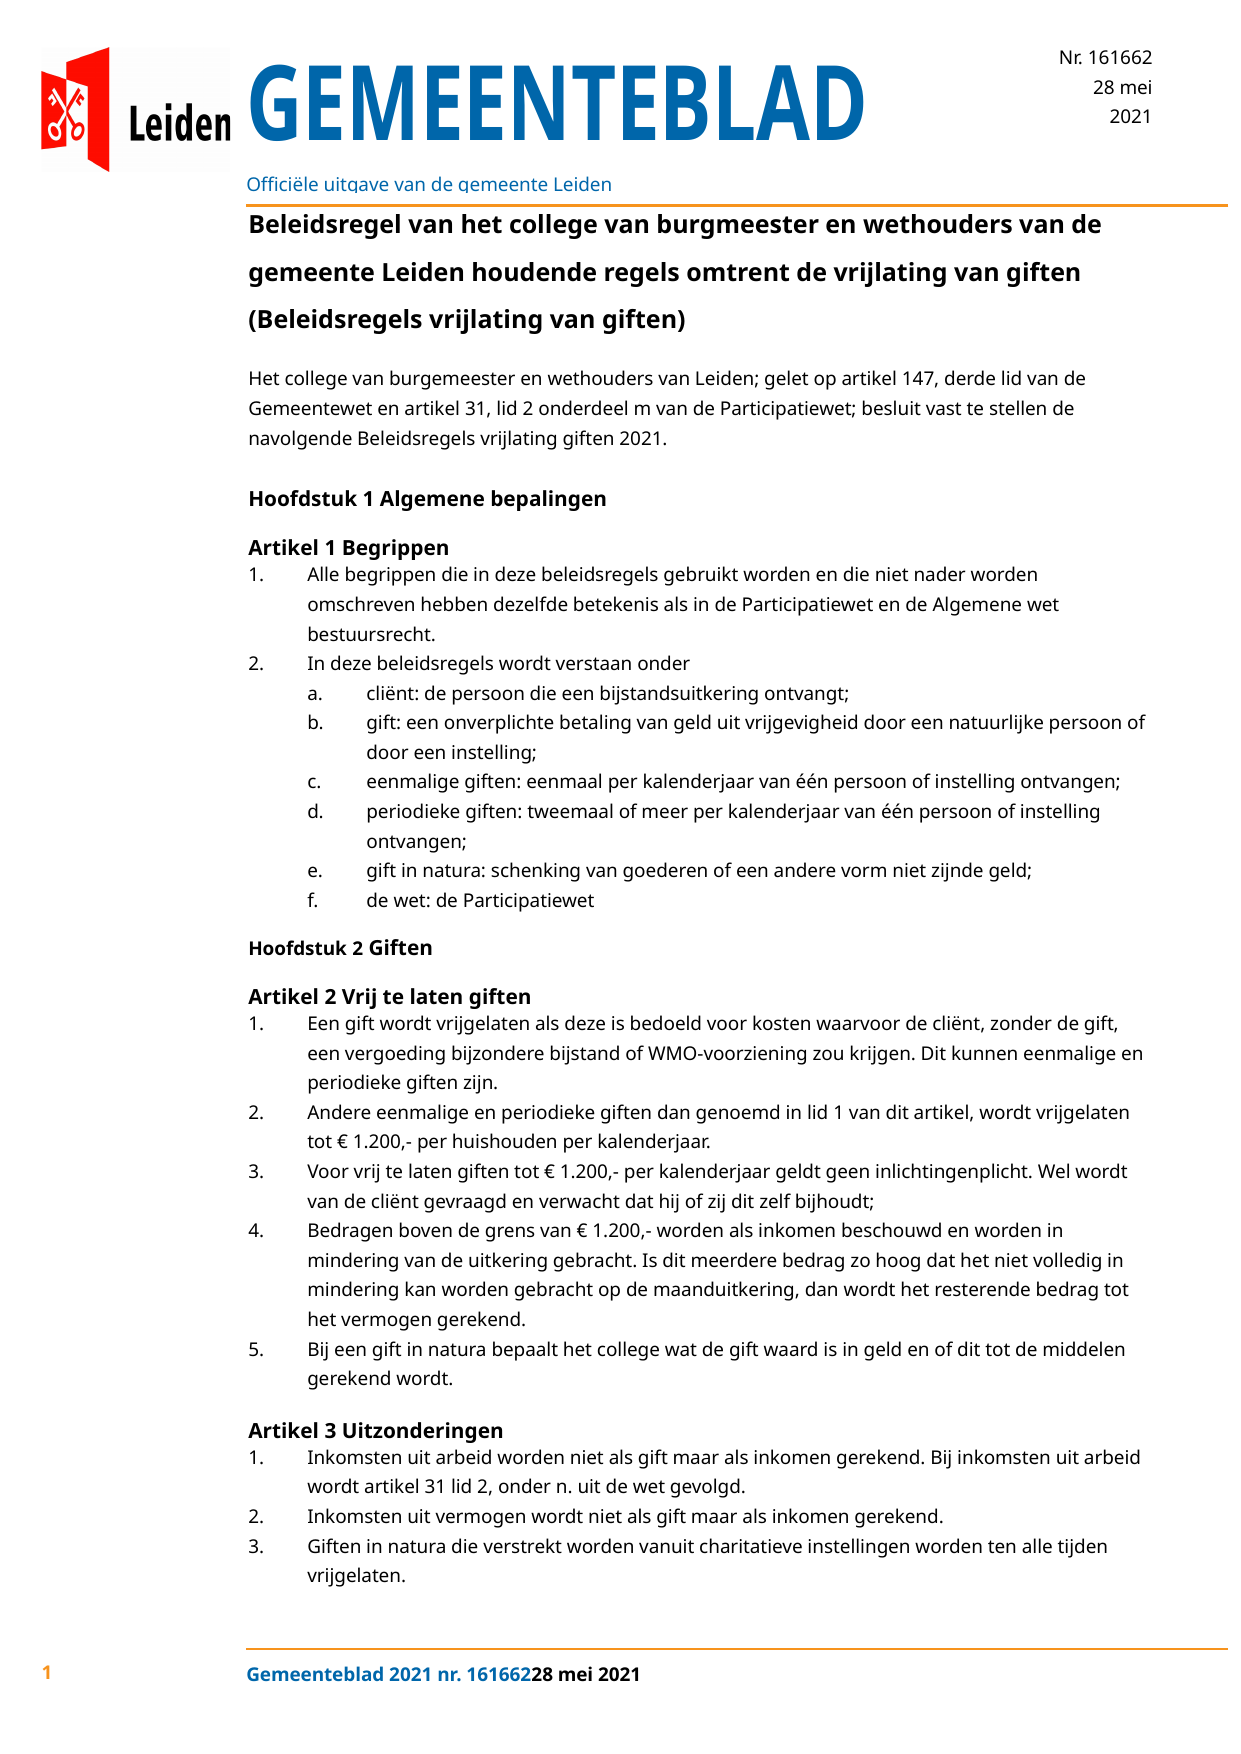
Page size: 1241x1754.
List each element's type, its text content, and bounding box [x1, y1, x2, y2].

text Het college van burgemeester en wethouders van Leiden; gelet op artikel 147, derde lid van de Gemeentewet en artikel 31, lid 2 onderdeel m van de Participatiewet; besluit vast te stellen de navolgende Beleidsregels vrijlating giften 2021. [248, 366, 1152, 450]
text Artikel 2 Vrij te laten giften [248, 982, 1152, 1010]
list Inkomsten uit vermogen wordt niet als gift maar als inkomen gerekend. [248, 1503, 1152, 1529]
list periodieke giften: tweemaal of meer per kalenderjaar van één persoon of instelling ontvangen; [307, 798, 1152, 853]
list de wet: de Participatiewet [307, 887, 1152, 913]
list gift: een onverplichte betaling van geld uit vrijgevigheid door een natuurlijke persoon of door een instelling; [307, 709, 1152, 765]
list Bedragen boven de grens van € 1.200,- worden als inkomen beschouwd en worden in mindering van de uitkering gebracht. Is dit meerdere bedrag zo hoog dat het niet volledig in mindering kan worden gebracht op de maanduitkering, dan wordt het resterende bedrag tot het vermogen gerekend. [248, 1217, 1152, 1332]
list Inkomsten uit arbeid worden niet als gift maar als inkomen gerekend. Bij inkomsten uit arbeid wordt artikel 31 lid 2, onder n. uit de wet gevolgd. [248, 1444, 1152, 1499]
picture [41, 47, 231, 172]
list cliënt: de persoon die een bijstandsuitkering ontvangt; [307, 680, 1152, 706]
list Voor vrij te laten giften tot € 1.200,- per kalenderjaar geldt geen inlichtingenplicht. Wel wordt van de cliënt gevraagd en verwacht dat hij of zij dit zelf bijhoudt; [248, 1158, 1152, 1213]
text Artikel 3 Uitzonderingen [248, 1416, 1152, 1444]
text Artikel 1 Begrippen [248, 533, 1152, 562]
list Bij een gift in natura bepaalt het college wat de gift waard is in geld en of dit tot de middelen gerekend wordt. [248, 1336, 1152, 1391]
list Alle begrippen die in deze beleidsregels gebruikt worden en die niet nader worden omschreven hebben dezelfde betekenis als in de Participatiewet en de Algemene wet bestuursrecht. [248, 562, 1152, 646]
text Hoofdstuk 2 Giften [248, 933, 1152, 961]
list Een gift wordt vrijgelaten als deze is bedoeld voor kosten waarvoor de cliënt, zonder de gift, een vergoeding bijzondere bijstand of WMO-voorziening zou krijgen. Dit kunnen eenmalige en periodieke giften zijn. [248, 1010, 1152, 1095]
text Beleidsregel van het college van burgmeester en wethouders van de gemeente Leiden houdende regels omtrent de vrijlating van giften (Beleidsregels vrijlating van giften) [248, 207, 1152, 336]
list gift in natura: schenking van goederen of een andere vorm niet zijnde geld; [307, 857, 1152, 883]
list In deze beleidsregels wordt verstaan onder [248, 650, 1152, 676]
list Andere eenmalige en periodieke giften dan genoemd in lid 1 van dit artikel, wordt vrijgelaten tot € 1.200,- per huishouden per kalenderjaar. [248, 1099, 1152, 1154]
text Hoofdstuk 1 Algemene bepalingen [248, 484, 1152, 512]
list Giften in natura die verstrekt worden vanuit charitatieve instellingen worden ten alle tijden vrijgelaten. [248, 1533, 1152, 1588]
list eenmalige giften: eenmaal per kalenderjaar van één persoon of instelling ontvangen; [307, 769, 1152, 794]
